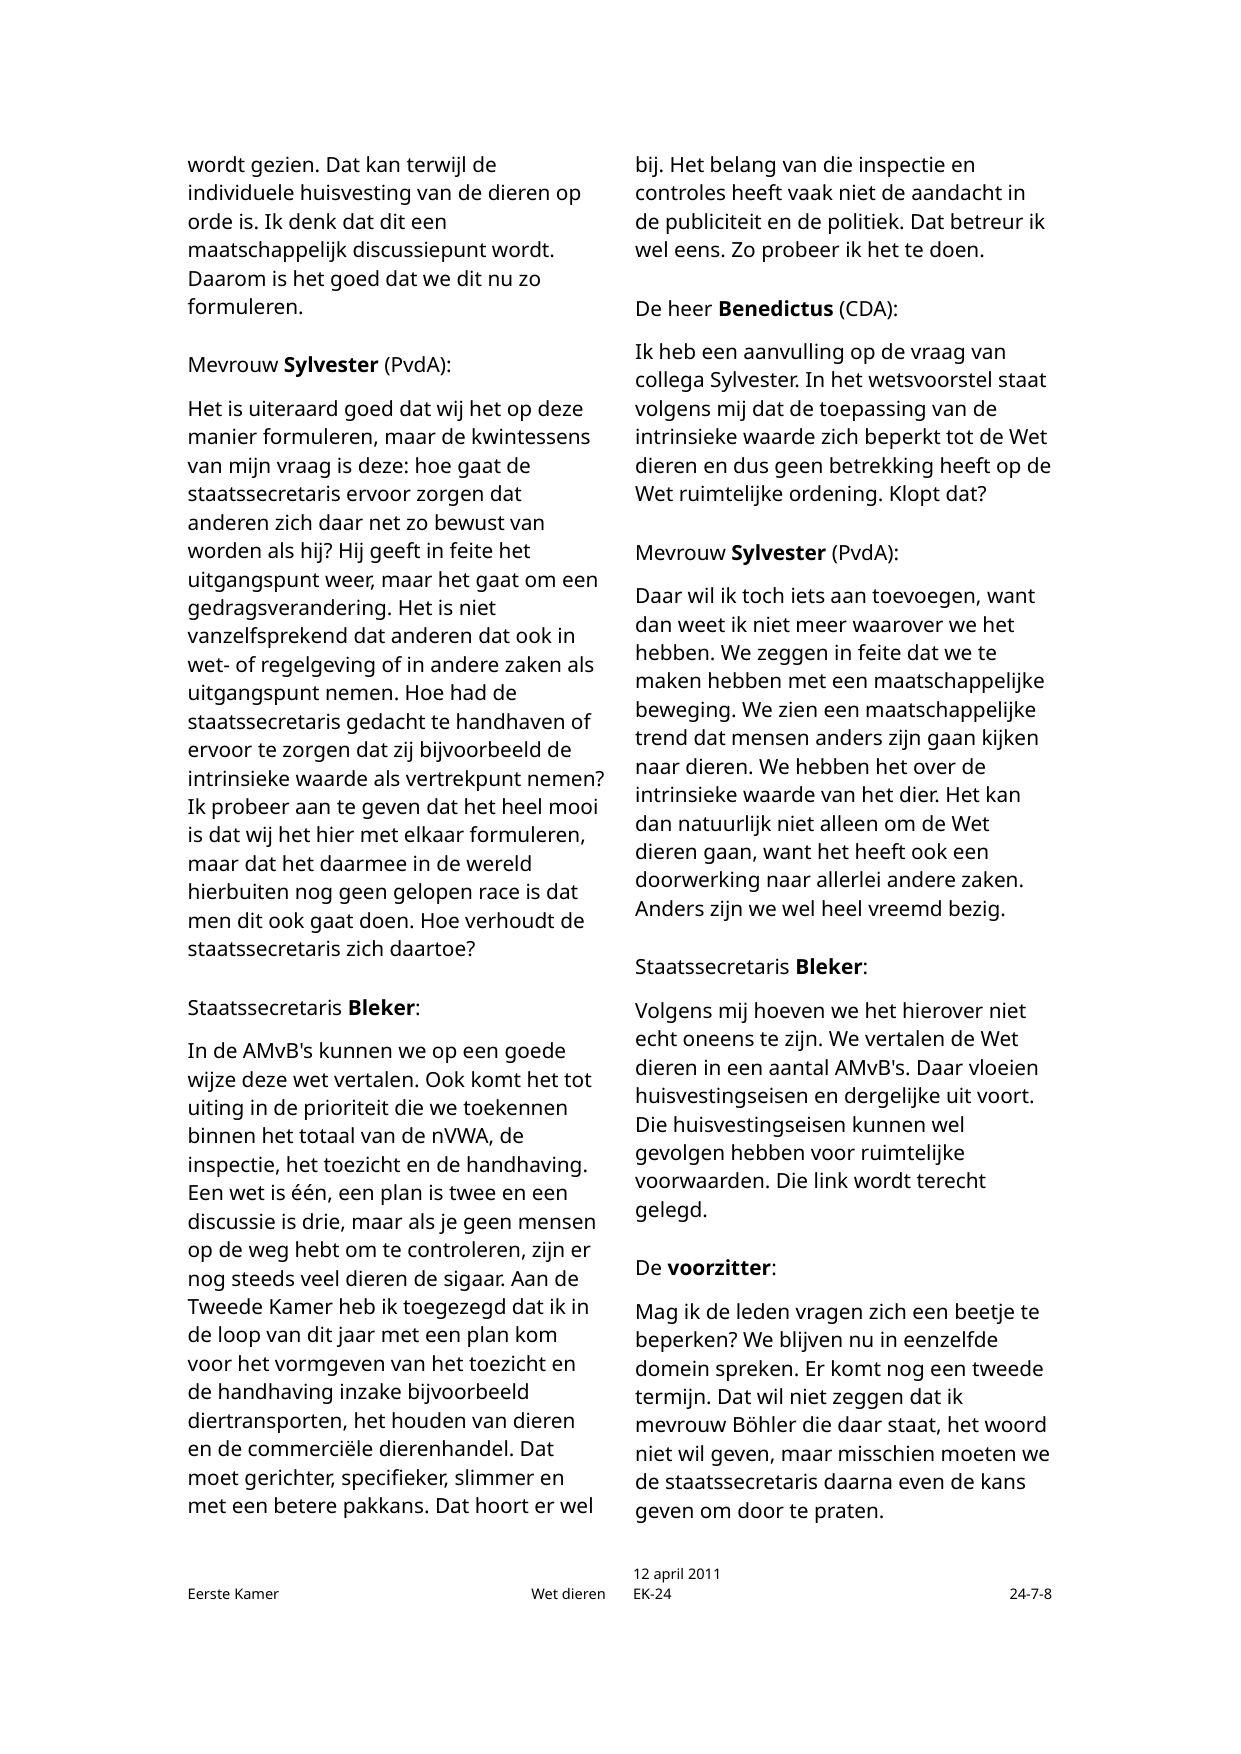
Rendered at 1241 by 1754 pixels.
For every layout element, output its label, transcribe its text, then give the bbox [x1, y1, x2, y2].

text Volgens mij hoeven we het hierover niet echt oneens te zijn. We vertalen de Wet dieren in een aantal AMvB's. Daar vloeien huisvestingseisen en dergelijke uit voort. Die huisvestingseisen kunnen wel gevolgen hebben voor ruimtelijke voorwaarden. Die link wordt terecht gelegd. [635, 996, 1053, 1223]
text Mevrouw Sylvester (PvdA): [187, 351, 605, 379]
text De heer Benedictus (CDA): [635, 294, 1053, 322]
text De voorzitter: [635, 1253, 1053, 1282]
text wordt gezien. Dat kan terwijl de individuele huisvesting van de dieren op orde is. Ik denk dat dit een maatschappelijk discussiepunt wordt. Daarom is het goed dat we dit nu zo formuleren. [187, 150, 605, 321]
text In de AMvB's kunnen we op een goede wijze deze wet vertalen. Ook komt het tot uiting in de prioriteit die we toekennen binnen het totaal van de nVWA, de inspectie, het toezicht en de handhaving. Een wet is één, een plan is twee en een discussie is drie, maar als je geen mensen op de weg hebt om te controleren, zijn er nog steeds veel dieren de sigaar. Aan de Tweede Kamer heb ik toegezegd dat ik in de loop van dit jaar met een plan kom voor het vormgeven van het toezicht en de handhaving inzake bijvoorbeeld diertransporten, het houden van dieren en de commerciële dierenhandel. Dat moet gerichter, specifieker, slimmer en met een betere pakkans. Dat hoort er wel [187, 1036, 605, 1520]
text Ik heb een aanvulling op de vraag van collega Sylvester. In het wetsvoorstel staat volgens mij dat de toepassing van de intrinsieke waarde zich beperkt tot de Wet dieren en dus geen betrekking heeft op de Wet ruimtelijke ordening. Klopt dat? [635, 337, 1053, 508]
text bij. Het belang van die inspectie en controles heeft vaak niet de aandacht in de publiciteit en de politiek. Dat betreur ik wel eens. Zo probeer ik het te doen. [635, 150, 1053, 264]
text Staatssecretaris Bleker: [187, 993, 605, 1021]
text Mevrouw Sylvester (PvdA): [635, 538, 1053, 566]
text Daar wil ik toch iets aan toevoegen, want dan weet ik niet meer waarover we het hebben. We zeggen in feite dat we te maken hebben met een maatschappelijke beweging. We zien een maatschappelijke trend dat mensen anders zijn gaan kijken naar dieren. We hebben het over de intrinsieke waarde van het dier. Het kan dan natuurlijk niet alleen om de Wet dieren gaan, want het heeft ook een doorwerking naar allerlei andere zaken. Anders zijn we wel heel vreemd bezig. [635, 581, 1053, 922]
text Het is uiteraard goed dat wij het op deze manier formuleren, maar de kwintessens van mijn vraag is deze: hoe gaat de staatssecretaris ervoor zorgen dat anderen zich daar net zo bewust van worden als hij? Hij geeft in feite het uitgangspunt weer, maar het gaat om een gedragsverandering. Het is niet vanzelfsprekend dat anderen dat ook in wet- of regelgeving of in andere zaken als uitgangspunt nemen. Hoe had de staatssecretaris gedacht te handhaven of ervoor te zorgen dat zij bijvoorbeeld de intrinsieke waarde als vertrekpunt nemen? Ik probeer aan te geven dat het heel mooi is dat wij het hier met elkaar formuleren, maar dat het daarmee in de wereld hierbuiten nog geen gelopen race is dat men dit ook gaat doen. Hoe verhoudt de staatssecretaris zich daartoe? [187, 394, 605, 963]
text Staatssecretaris Bleker: [635, 952, 1053, 981]
text Mag ik de leden vragen zich een beetje te beperken? We blijven nu in eenzelfde domein spreken. Er komt nog een tweede termijn. Dat wil niet zeggen dat ik mevrouw Böhler die daar staat, het woord niet wil geven, maar misschien moeten we de staatssecretaris daarna even de kans geven om door te praten. [635, 1297, 1053, 1524]
